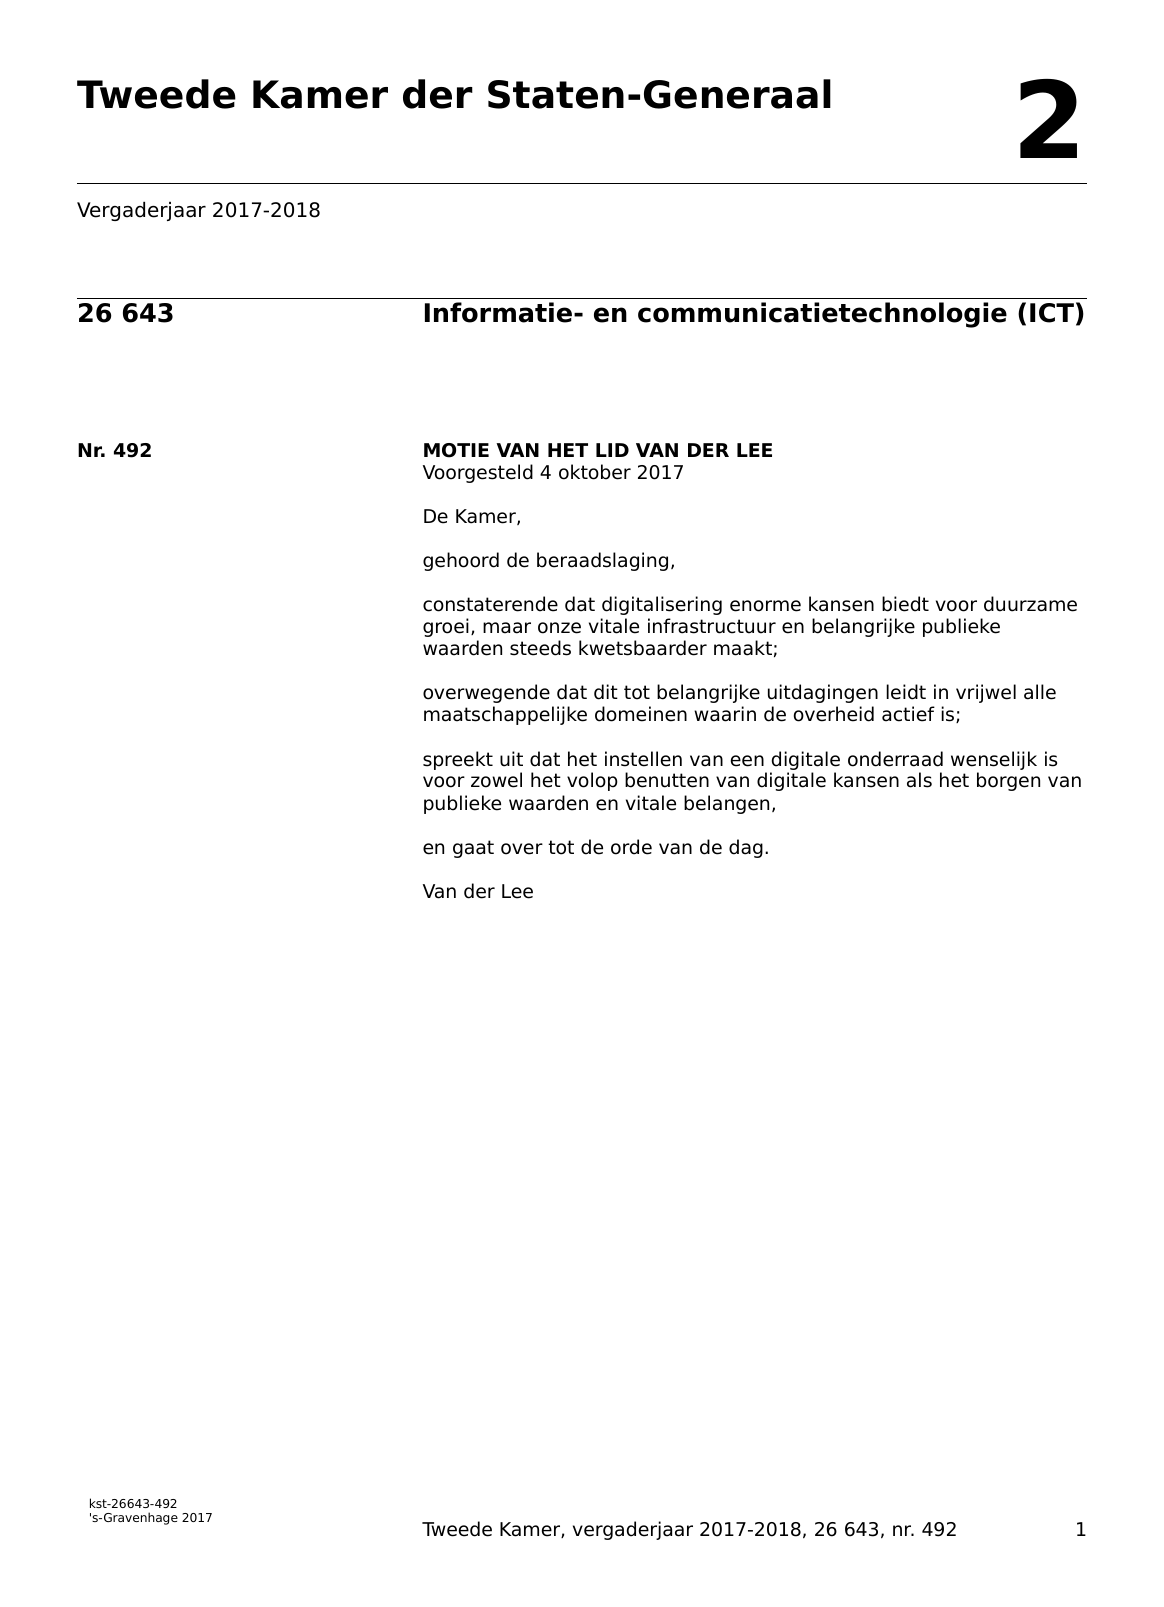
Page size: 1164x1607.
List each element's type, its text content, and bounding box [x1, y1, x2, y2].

text en gaat over tot de orde van de dag. [422, 837, 1087, 858]
subtitle Nr. 492 MOTIE VAN HET LID VAN DER LEE [77, 440, 1087, 462]
text gehoord de beraadslaging, [422, 550, 1087, 572]
text spreekt uit dat het instellen van een digitale onderraad wenselijk is voor zowel het volop benutten van digitale kansen als het borgen van publieke waarden en vitale belangen, [422, 748, 1087, 814]
text Van der Lee [422, 881, 1087, 903]
text overwegende dat dit tot belangrijke uitdagingen leidt in vrijwel alle maatschappelijke domeinen waarin de overheid actief is; [422, 682, 1087, 726]
text 's-Gravenhage 2017 [88, 1511, 323, 1525]
text kst-26643-492 [88, 1497, 323, 1511]
text De Kamer, [422, 506, 1087, 528]
text Voorgesteld 4 oktober 2017 [422, 462, 1087, 484]
table_header 2 [886, 59, 1087, 183]
subtitle 26 643 Informatie- en communicatietechnologie (ICT) [77, 299, 1087, 329]
table_cell Vergaderjaar 2017-2018 [77, 184, 1087, 298]
text constaterende dat digitalisering enorme kansen biedt voor duurzame groei, maar onze vitale infrastructuur en belangrijke publieke waarden steeds kwetsbaarder maakt; [422, 594, 1087, 660]
table_header Tweede Kamer der Staten-Generaal [77, 59, 886, 183]
